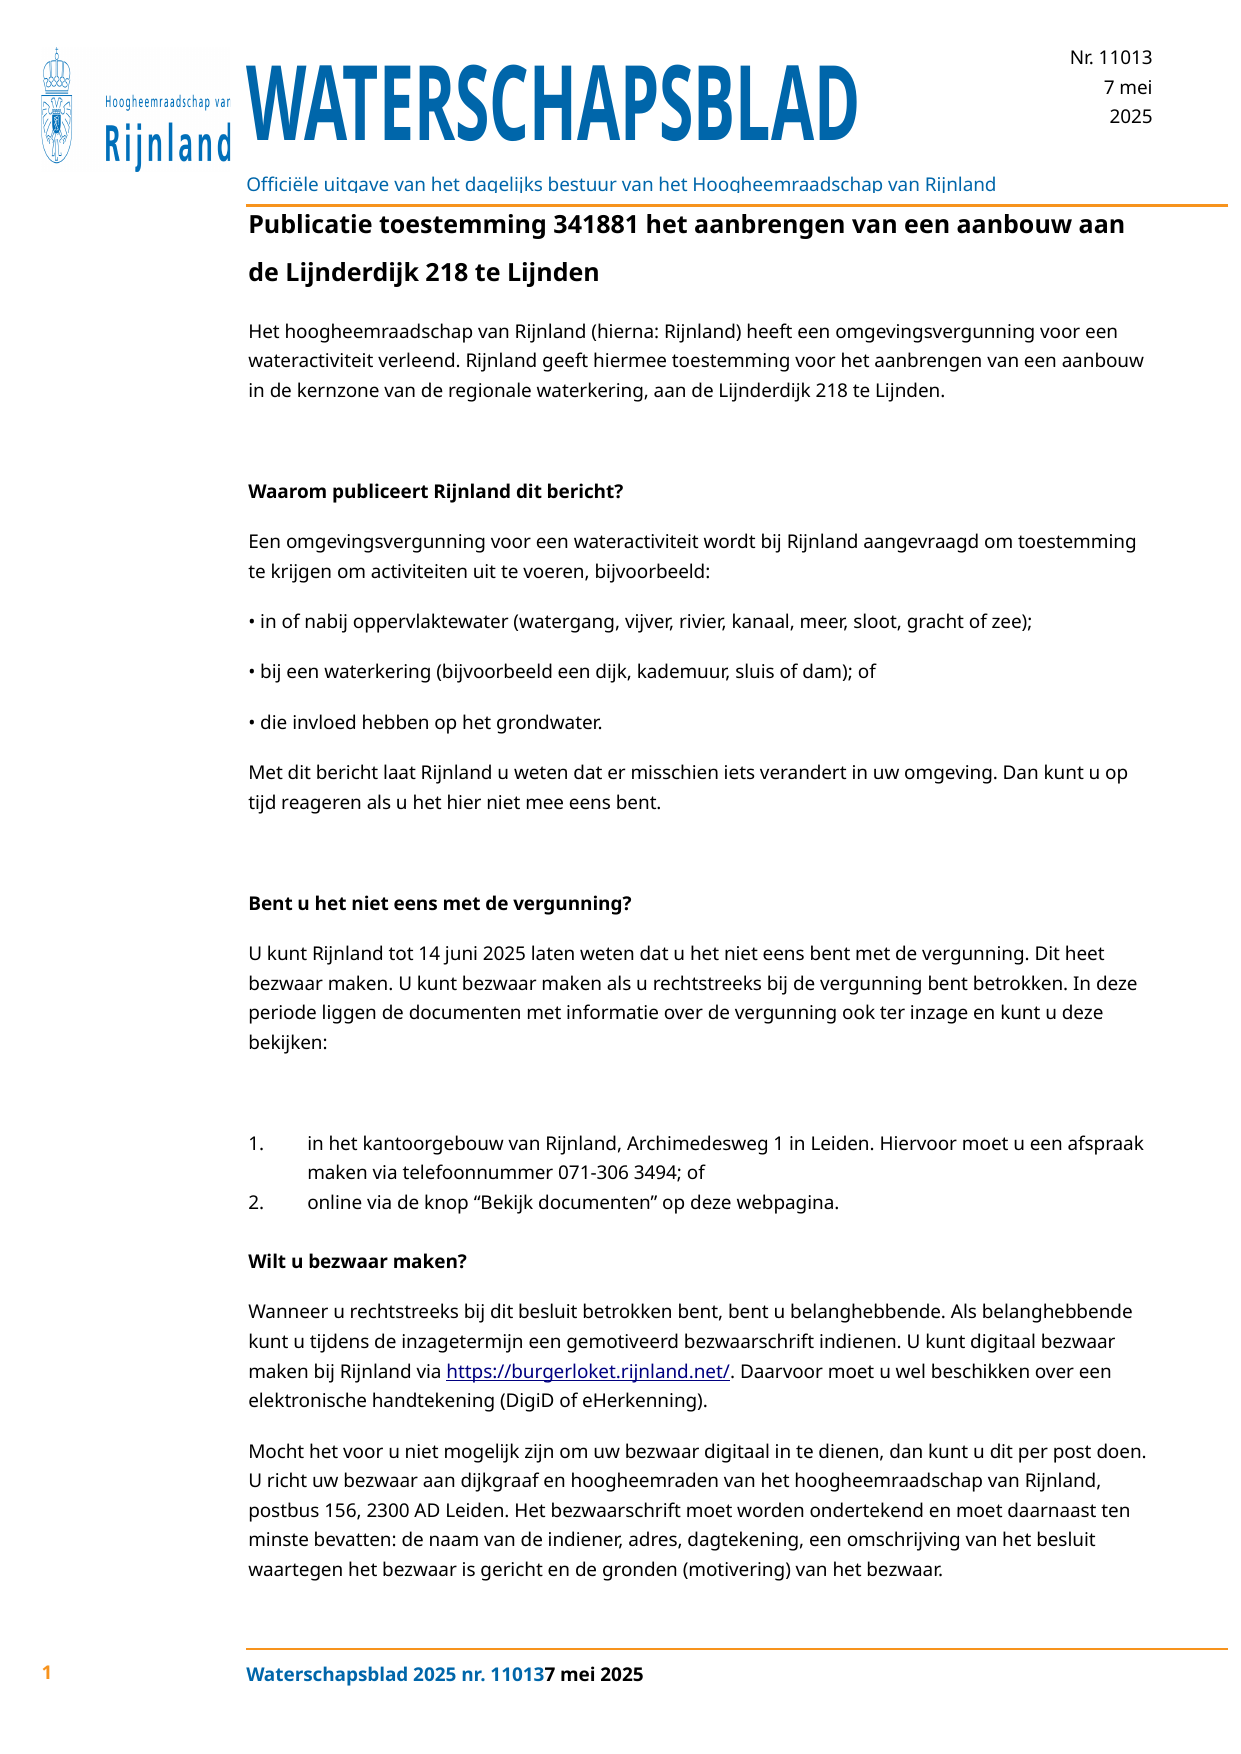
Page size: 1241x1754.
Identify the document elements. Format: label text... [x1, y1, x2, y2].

text Met dit bericht laat Rijnland u weten dat er misschien iets verandert in uw omgeving. Dan kunt u op tijd reageren als u het hier niet mee eens bent. [248, 759, 1152, 815]
list in het kantoorgebouw van Rijnland, Archimedesweg 1 in Leiden. Hiervoor moet u een afspraak maken via telefoonnummer 071-306 3494; of [248, 1130, 1152, 1185]
picture [41, 47, 231, 172]
text Een omgevingsvergunning voor een wateractiviteit wordt bij Rijnland aangevraagd om toestemming te krijgen om activiteiten uit te voeren, bijvoorbeeld: [248, 528, 1152, 584]
text Waarom publiceert Rijnland dit bericht? [248, 478, 1152, 504]
text U kunt Rijnland tot 14 juni 2025 laten weten dat u het niet eens bent met de vergunning. Dit heet bezwaar maken. U kunt bezwaar maken als u rechtstreeks bij de vergunning bent betrokken. In deze periode liggen de documenten met informatie over de vergunning ook ter inzage en kunt u deze bekijken: [248, 940, 1152, 1055]
text • bij een waterkering (bijvoorbeeld een dijk, kademuur, sluis of dam); of [248, 659, 1152, 684]
text Wilt u bezwaar maken? [248, 1248, 1152, 1274]
text • die invloed hebben op het grondwater. [248, 709, 1152, 735]
list online via de knop “Bekijk documenten” op deze webpagina. [248, 1189, 1152, 1215]
text Mocht het voor u niet mogelijk zijn om uw bezwaar digitaal in te dienen, dan kunt u dit per post doen. U richt uw bezwaar aan dijkgraaf en hoogheemraden van het hoogheemraadschap van Rijnland, postbus 156, 2300 AD Leiden. Het bezwaarschrift moet worden ondertekend en moet daarnaast ten minste bevatten: de naam van de indiener, adres, dagtekening, een omschrijving van het besluit waartegen het bezwaar is gericht en de gronden (motivering) van het bezwaar. [248, 1438, 1152, 1582]
text Wanneer u rechtstreeks bij dit besluit betrokken bent, bent u belanghebbende. Als belanghebbende kunt u tijdens de inzagetermijn een gemotiveerd bezwaarschrift indienen. U kunt digitaal bezwaar maken bij Rijnland via https://burgerloket.rijnland.net/. Daarvoor moet u wel beschikken over een elektronische handtekening (DigiD of eHerkenning). [248, 1299, 1152, 1413]
text Publicatie toestemming 341881 het aanbrengen van een aanbouw aan de Lijnderdijk 218 te Lijnden [248, 207, 1152, 288]
text Het hoogheemraadschap van Rijnland (hierna: Rijnland) heeft een omgevingsvergunning voor een wateractiviteit verleend. Rijnland geeft hiermee toestemming voor het aanbrengen van een aanbouw in de kernzone van de regionale waterkering, aan de Lijnderdijk 218 te Lijnden. [248, 318, 1152, 403]
text • in of nabij oppervlaktewater (watergang, vijver, rivier, kanaal, meer, sloot, gracht of zee); [248, 608, 1152, 634]
text Bent u het niet eens met de vergunning? [248, 890, 1152, 916]
